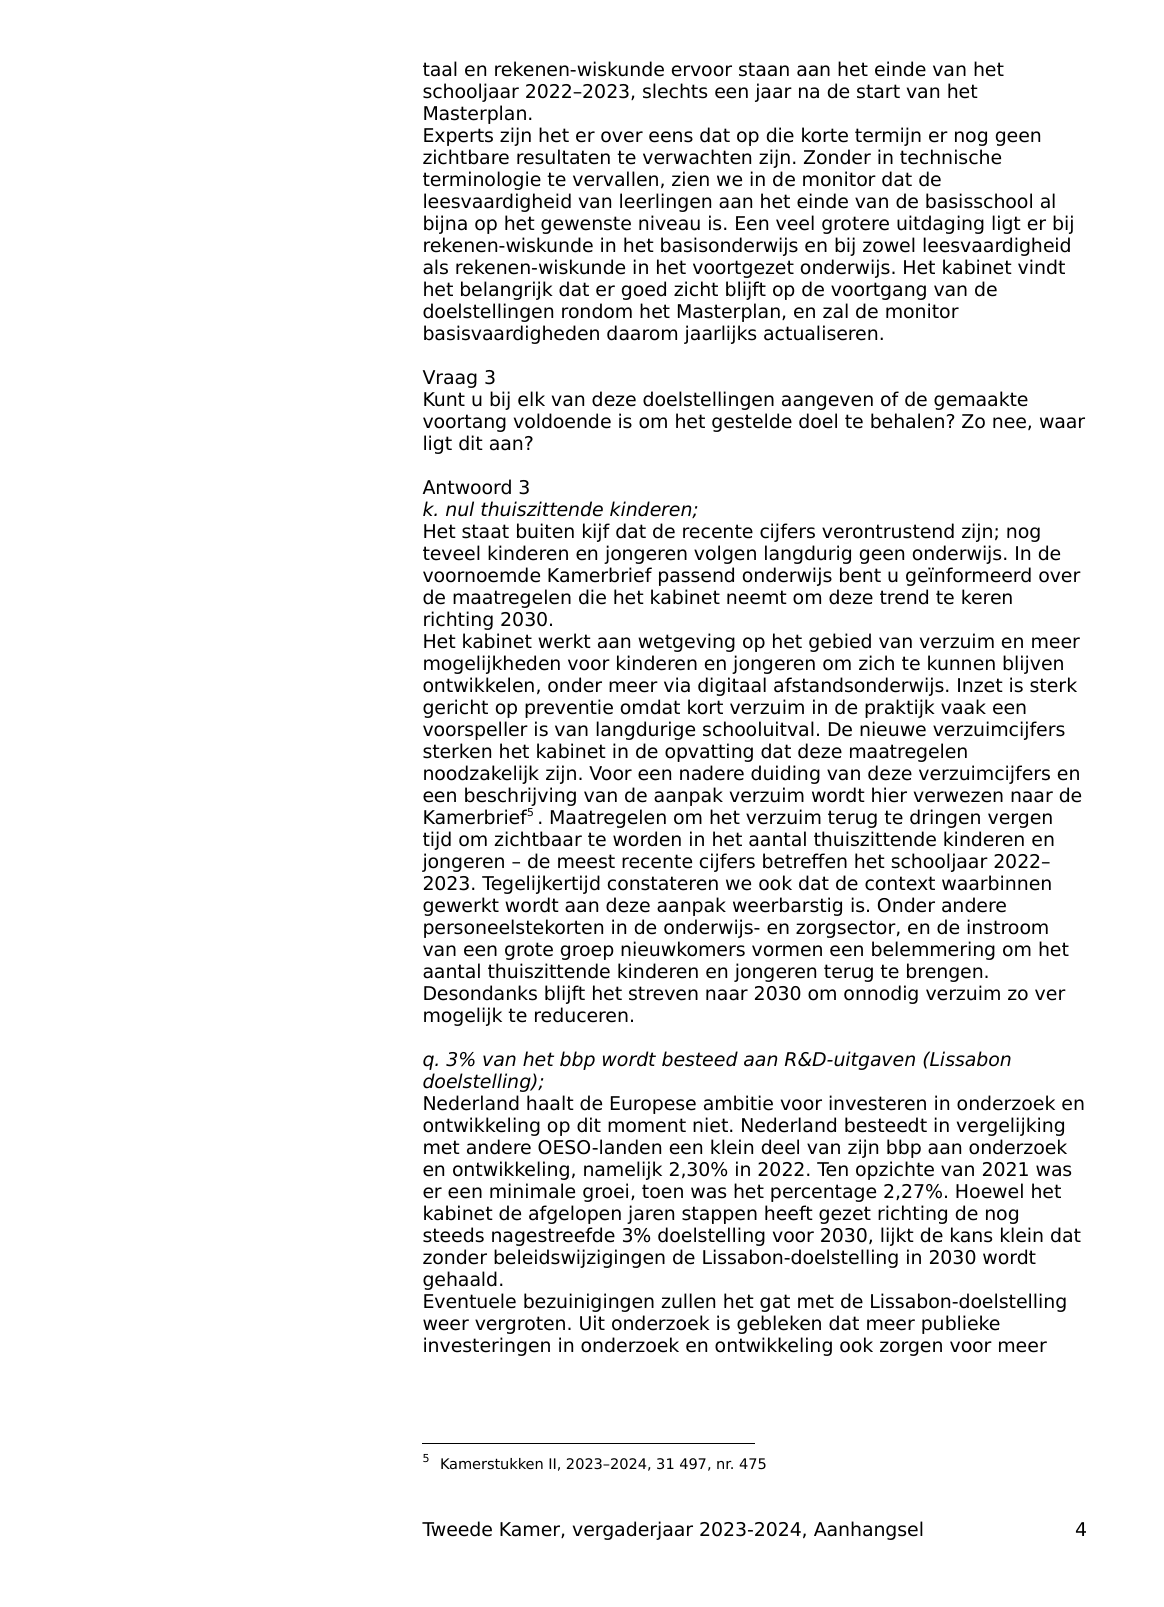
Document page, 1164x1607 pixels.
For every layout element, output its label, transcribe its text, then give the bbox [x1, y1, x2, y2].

text taal en rekenen-wiskunde ervoor staan aan het einde van het schooljaar 2022–2023, slechts een jaar na de start van het Masterplan. [422, 59, 1087, 125]
text Nederland haalt de Europese ambitie voor investeren in onderzoek en ontwikkeling op dit moment niet. Nederland besteedt in vergelijking met andere OESO-landen een klein deel van zijn bbp aan onderzoek en ontwikkeling, namelijk 2,30% in 2022. Ten opzichte van 2021 was er een minimale groei, toen was het percentage 2,27%. Hoewel het kabinet de afgelopen jaren stappen heeft gezet richting de nog steeds nagestreefde 3% doelstelling voor 2030, lijkt de kans klein dat zonder beleidswijzigingen de Lissabon-doelstelling in 2030 wordt gehaald. [422, 1093, 1087, 1291]
text Experts zijn het er over eens dat op die korte termijn er nog geen zichtbare resultaten te verwachten zijn. Zonder in technische terminologie te vervallen, zien we in de monitor dat de leesvaardigheid van leerlingen aan het einde van de basisschool al bijna op het gewenste niveau is. Een veel grotere uitdaging ligt er bij rekenen-wiskunde in het basisonderwijs en bij zowel leesvaardigheid als rekenen-wiskunde in het voortgezet onderwijs. Het kabinet vindt het belangrijk dat er goed zicht blijft op de voortgang van de doelstellingen rondom het Masterplan, en zal de monitor basisvaardigheden daarom jaarlijks actualiseren. [422, 125, 1087, 345]
text q. 3% van het bbp wordt besteed aan R&D-uitgaven (Lissabon doelstelling); [422, 1049, 1087, 1093]
text Het staat buiten kijf dat de recente cijfers verontrustend zijn; nog teveel kinderen en jongeren volgen langdurig geen onderwijs. In de voornoemde Kamerbrief passend onderwijs bent u geïnformeerd over de maatregelen die het kabinet neemt om deze trend te keren richting 2030. [422, 521, 1087, 631]
text Eventuele bezuinigingen zullen het gat met de Lissabon-doelstelling weer vergroten. Uit onderzoek is gebleken dat meer publieke investeringen in onderzoek en ontwikkeling ook zorgen voor meer [422, 1291, 1087, 1378]
text k. nul thuiszittende kinderen; [422, 499, 1087, 521]
text Kamerstukken II, 2023–2024, 31 497, nr. 475 [422, 1452, 1087, 1474]
text Kunt u bij elk van deze doelstellingen aangeven of de gemaakte voortang voldoende is om het gestelde doel te behalen? Zo nee, waar ligt dit aan? [422, 389, 1087, 455]
text Vraag 3 [422, 367, 1087, 389]
text Antwoord 3 [422, 477, 1087, 499]
text Het kabinet werkt aan wetgeving op het gebied van verzuim en meer mogelijkheden voor kinderen en jongeren om zich te kunnen blijven ontwikkelen, onder meer via digitaal afstandsonderwijs. Inzet is sterk gericht op preventie omdat kort verzuim in de praktijk vaak een voorspeller is van langdurige schooluitval. De nieuwe verzuimcijfers sterken het kabinet in de opvatting dat deze maatregelen noodzakelijk zijn. Voor een nadere duiding van deze verzuimcijfers en een beschrijving van de aanpak verzuim wordt hier verwezen naar de Kamerbrief. Maatregelen om het verzuim terug te dringen vergen tijd om zichtbaar te worden in het aantal thuiszittende kinderen en jongeren – de meest recente cijfers betreffen het schooljaar 2022–2023. Tegelijkertijd constateren we ook dat de context waarbinnen gewerkt wordt aan deze aanpak weerbarstig is. Onder andere personeelstekorten in de onderwijs- en zorgsector, en de instroom van een grote groep nieuwkomers vormen een belemmering om het aantal thuiszittende kinderen en jongeren terug te brengen. Desondanks blijft het streven naar 2030 om onnodig verzuim zo ver mogelijk te reduceren. [422, 631, 1087, 1027]
